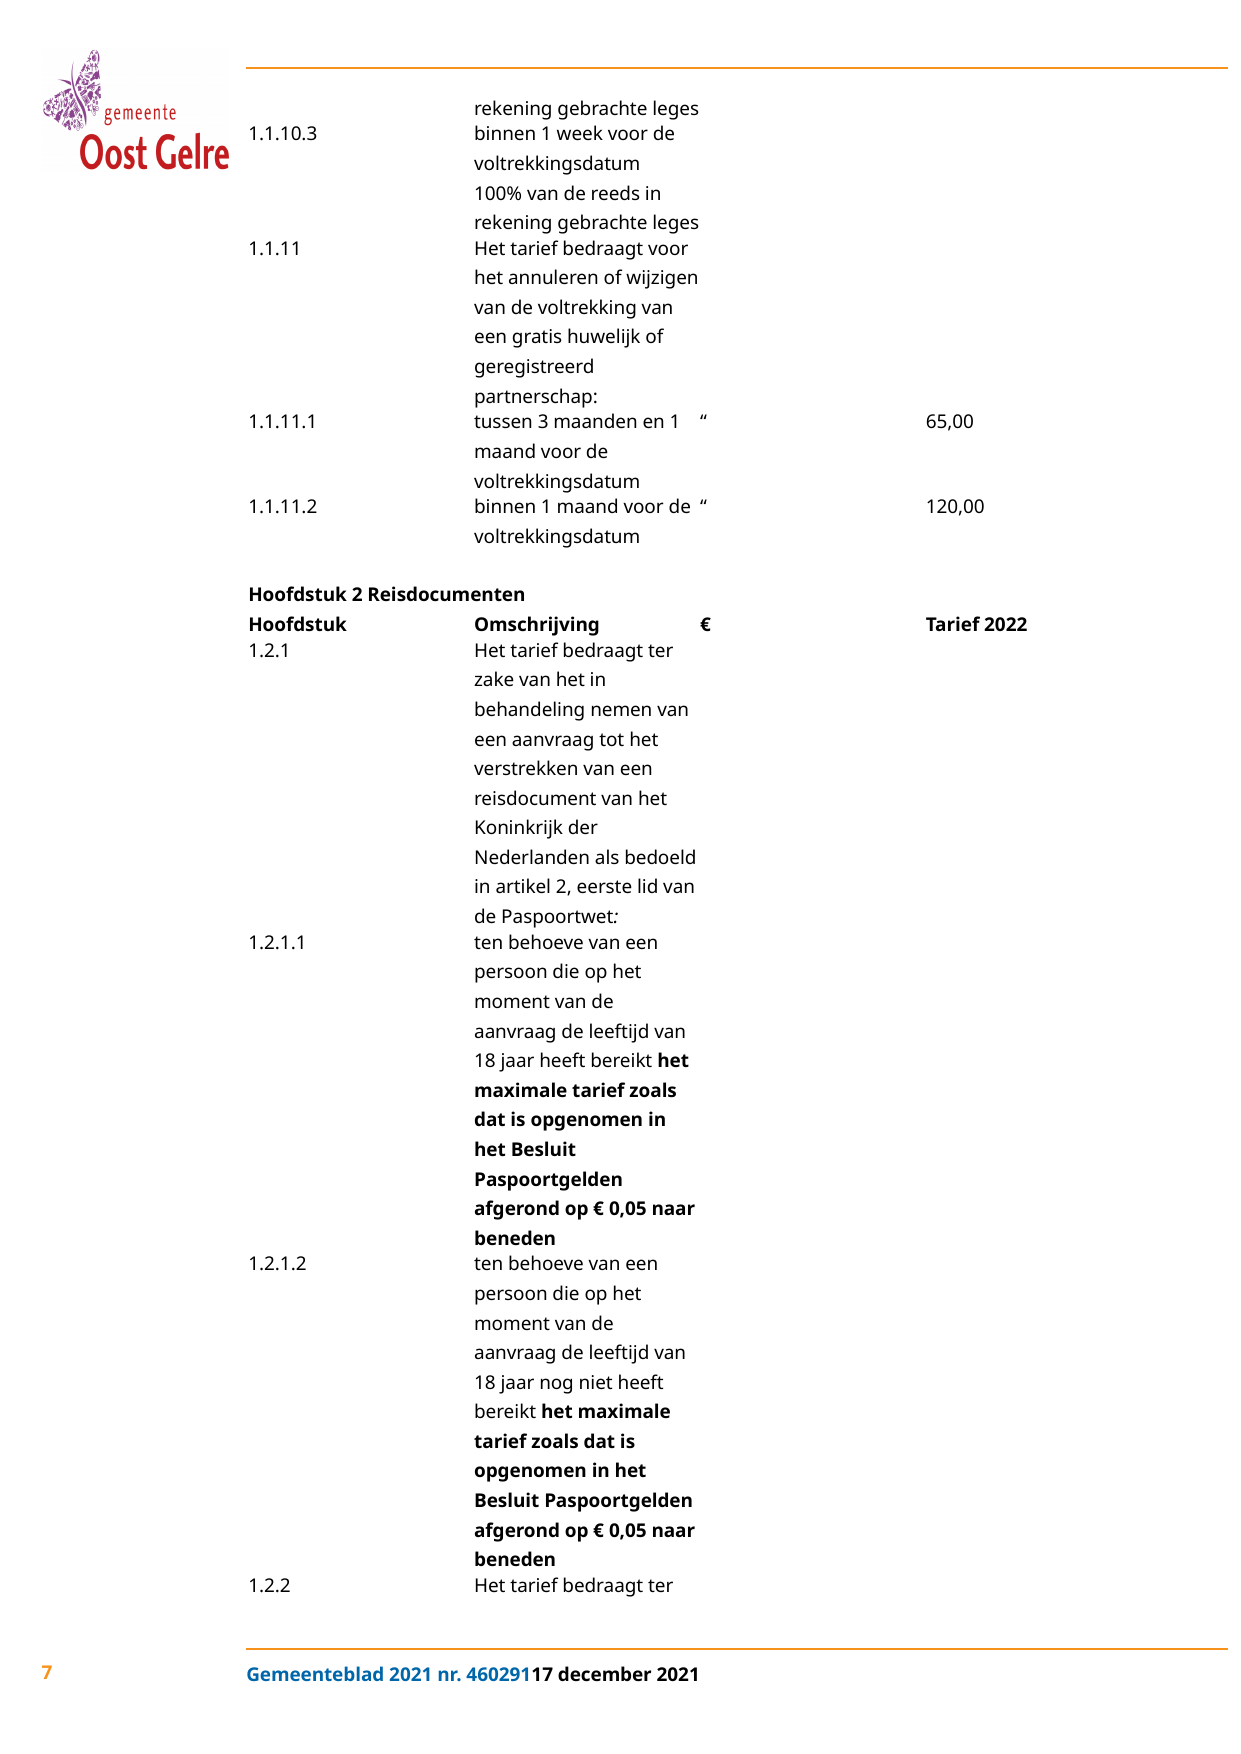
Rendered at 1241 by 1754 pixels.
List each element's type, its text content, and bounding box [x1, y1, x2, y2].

table_cell [926, 95, 1152, 121]
table_cell “ [700, 494, 926, 549]
table_cell [926, 1572, 1152, 1598]
table_cell Het tarief bedraagt voor het annuleren of wijzigen van de voltrekking van een gratis huwelijk of geregistreerd partnerschap: [474, 235, 700, 409]
table_cell rekening gebrachte leges [474, 95, 700, 121]
table_cell [700, 95, 926, 121]
table_cell binnen 1 maand voor de voltrekkingsdatum [474, 494, 700, 549]
table_cell 1.1.10.3 [248, 121, 474, 235]
table_cell “ [700, 409, 926, 493]
table_cell 1.2.1 [248, 637, 474, 929]
table_cell 120,00 [926, 494, 1152, 549]
table_cell 1.1.11.2 [248, 494, 474, 549]
table_cell 1.2.2 [248, 1572, 474, 1598]
table_cell [700, 1572, 926, 1598]
text Hoofdstuk 2 Reisdocumenten [248, 582, 1152, 607]
table_cell [700, 235, 926, 409]
table_cell [700, 637, 926, 929]
table_cell ten behoeve van een persoon die op het moment van de aanvraag de leeftijd van 18 jaar nog niet heeft bereikt het maximale tarief zoals dat is opgenomen in het Besluit Paspoortgelden afgerond op € 0,05 naar beneden [474, 1251, 700, 1572]
table_cell 65,00 [926, 409, 1152, 493]
table_cell [926, 637, 1152, 929]
table_cell Het tarief bedraagt ter [474, 1572, 700, 1598]
picture [41, 47, 231, 172]
table_cell [700, 929, 926, 1251]
table_cell [926, 235, 1152, 409]
table_cell 1.2.1.2 [248, 1251, 474, 1572]
table_cell Het tarief bedraagt ter zake van het in behandeling nemen van een aanvraag tot het verstrekken van een reisdocument van het Koninkrijk der Nederlanden als bedoeld in artikel 2, eerste lid van de Paspoortwet: [474, 637, 700, 929]
table_header Omschrijving [474, 611, 700, 637]
table_header Tarief 2022 [926, 611, 1152, 637]
table_cell tussen 3 maanden en 1 maand voor de voltrekkingsdatum [474, 409, 700, 493]
table_cell 1.1.11 [248, 235, 474, 409]
table_cell binnen 1 week voor de voltrekkingsdatum 100% van de reeds in rekening gebrachte leges [474, 121, 700, 235]
table_header € [700, 611, 926, 637]
table_cell [926, 929, 1152, 1251]
table_cell 1.1.11.1 [248, 409, 474, 493]
table_cell ten behoeve van een persoon die op het moment van de aanvraag de leeftijd van 18 jaar heeft bereikt het maximale tarief zoals dat is opgenomen in het Besluit Paspoortgelden afgerond op € 0,05 naar beneden [474, 929, 700, 1251]
table_cell [700, 121, 926, 235]
table_header Hoofdstuk [248, 611, 474, 637]
table_cell [926, 1251, 1152, 1572]
table_cell [926, 121, 1152, 235]
table_cell 1.2.1.1 [248, 929, 474, 1251]
table_cell [248, 95, 474, 121]
table_cell [700, 1251, 926, 1572]
